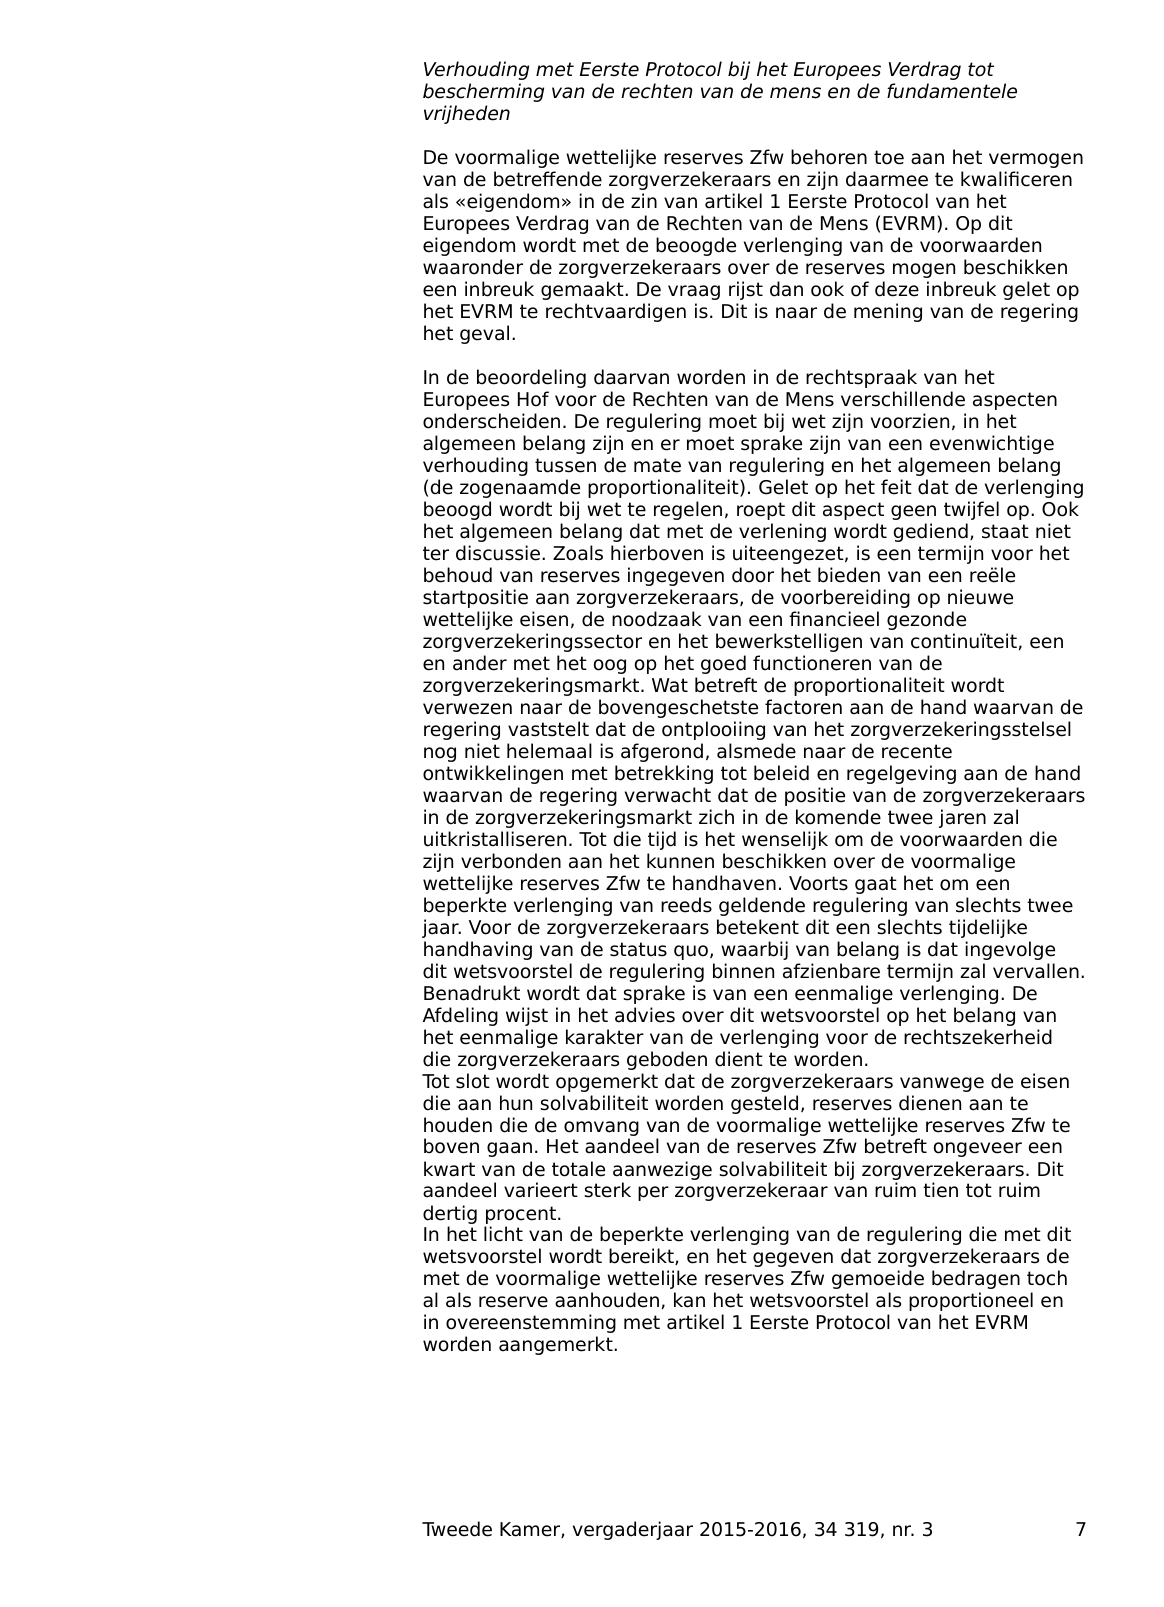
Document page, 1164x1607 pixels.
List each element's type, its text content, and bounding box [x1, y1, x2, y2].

text In het licht van de beperkte verlenging van de regulering die met dit wetsvoorstel wordt bereikt, en het gegeven dat zorgverzekeraars de met de voormalige wettelijke reserves Zfw gemoeide bedragen toch al als reserve aanhouden, kan het wetsvoorstel als proportioneel en in overeenstemming met artikel 1 Eerste Protocol van het EVRM worden aangemerkt. [422, 1224, 1087, 1356]
text Tot slot wordt opgemerkt dat de zorgverzekeraars vanwege de eisen die aan hun solvabiliteit worden gesteld, reserves dienen aan te houden die de omvang van de voormalige wettelijke reserves Zfw te boven gaan. Het aandeel van de reserves Zfw betreft ongeveer een kwart van de totale aanwezige solvabiliteit bij zorgverzekeraars. Dit aandeel varieert sterk per zorgverzekeraar van ruim tien tot ruim dertig procent. [422, 1071, 1087, 1224]
text De voormalige wettelijke reserves Zfw behoren toe aan het vermogen van de betreffende zorgverzekeraars en zijn daarmee te kwalificeren als «eigendom» in de zin van artikel 1 Eerste Protocol van het Europees Verdrag van de Rechten van de Mens (EVRM). Op dit eigendom wordt met de beoogde verlenging van de voorwaarden waaronder de zorgverzekeraars over de reserves mogen beschikken een inbreuk gemaakt. De vraag rijst dan ook of deze inbreuk gelet op het EVRM te rechtvaardigen is. Dit is naar de mening van de regering het geval. [422, 147, 1087, 345]
text In de beoordeling daarvan worden in de rechtspraak van het Europees Hof voor de Rechten van de Mens verschillende aspecten onderscheiden. De regulering moet bij wet zijn voorzien, in het algemeen belang zijn en er moet sprake zijn van een evenwichtige verhouding tussen de mate van regulering en het algemeen belang (de zogenaamde proportionaliteit). Gelet op het feit dat de verlenging beoogd wordt bij wet te regelen, roept dit aspect geen twijfel op. Ook het algemeen belang dat met de verlening wordt gediend, staat niet ter discussie. Zoals hierboven is uiteengezet, is een termijn voor het behoud van reserves ingegeven door het bieden van een reële startpositie aan zorgverzekeraars, de voorbereiding op nieuwe wettelijke eisen, de noodzaak van een financieel gezonde zorgverzekeringssector en het bewerkstelligen van continuïteit, een en ander met het oog op het goed functioneren van de zorgverzekeringsmarkt. Wat betreft de proportionaliteit wordt verwezen naar de bovengeschetste factoren aan de hand waarvan de regering vaststelt dat de ontplooiing van het zorgverzekeringsstelsel nog niet helemaal is afgerond, alsmede naar de recente ontwikkelingen met betrekking tot beleid en regelgeving aan de hand waarvan de regering verwacht dat de positie van de zorgverzekeraars in de zorgverzekeringsmarkt zich in de komende twee jaren zal uitkristalliseren. Tot die tijd is het wenselijk om de voorwaarden die zijn verbonden aan het kunnen beschikken over de voormalige wettelijke reserves Zfw te handhaven. Voorts gaat het om een beperkte verlenging van reeds geldende regulering van slechts twee jaar. Voor de zorgverzekeraars betekent dit een slechts tijdelijke handhaving van de status quo, waarbij van belang is dat ingevolge dit wetsvoorstel de regulering binnen afzienbare termijn zal vervallen. Benadrukt wordt dat sprake is van een eenmalige verlenging. De Afdeling wijst in het advies over dit wetsvoorstel op het belang van het eenmalige karakter van de verlenging voor de rechtszekerheid die zorgverzekeraars geboden dient te worden. [422, 367, 1087, 1071]
subtitle Verhouding met Eerste Protocol bij het Europees Verdrag tot bescherming van de rechten van de mens en de fundamentele vrijheden [422, 59, 1087, 125]
